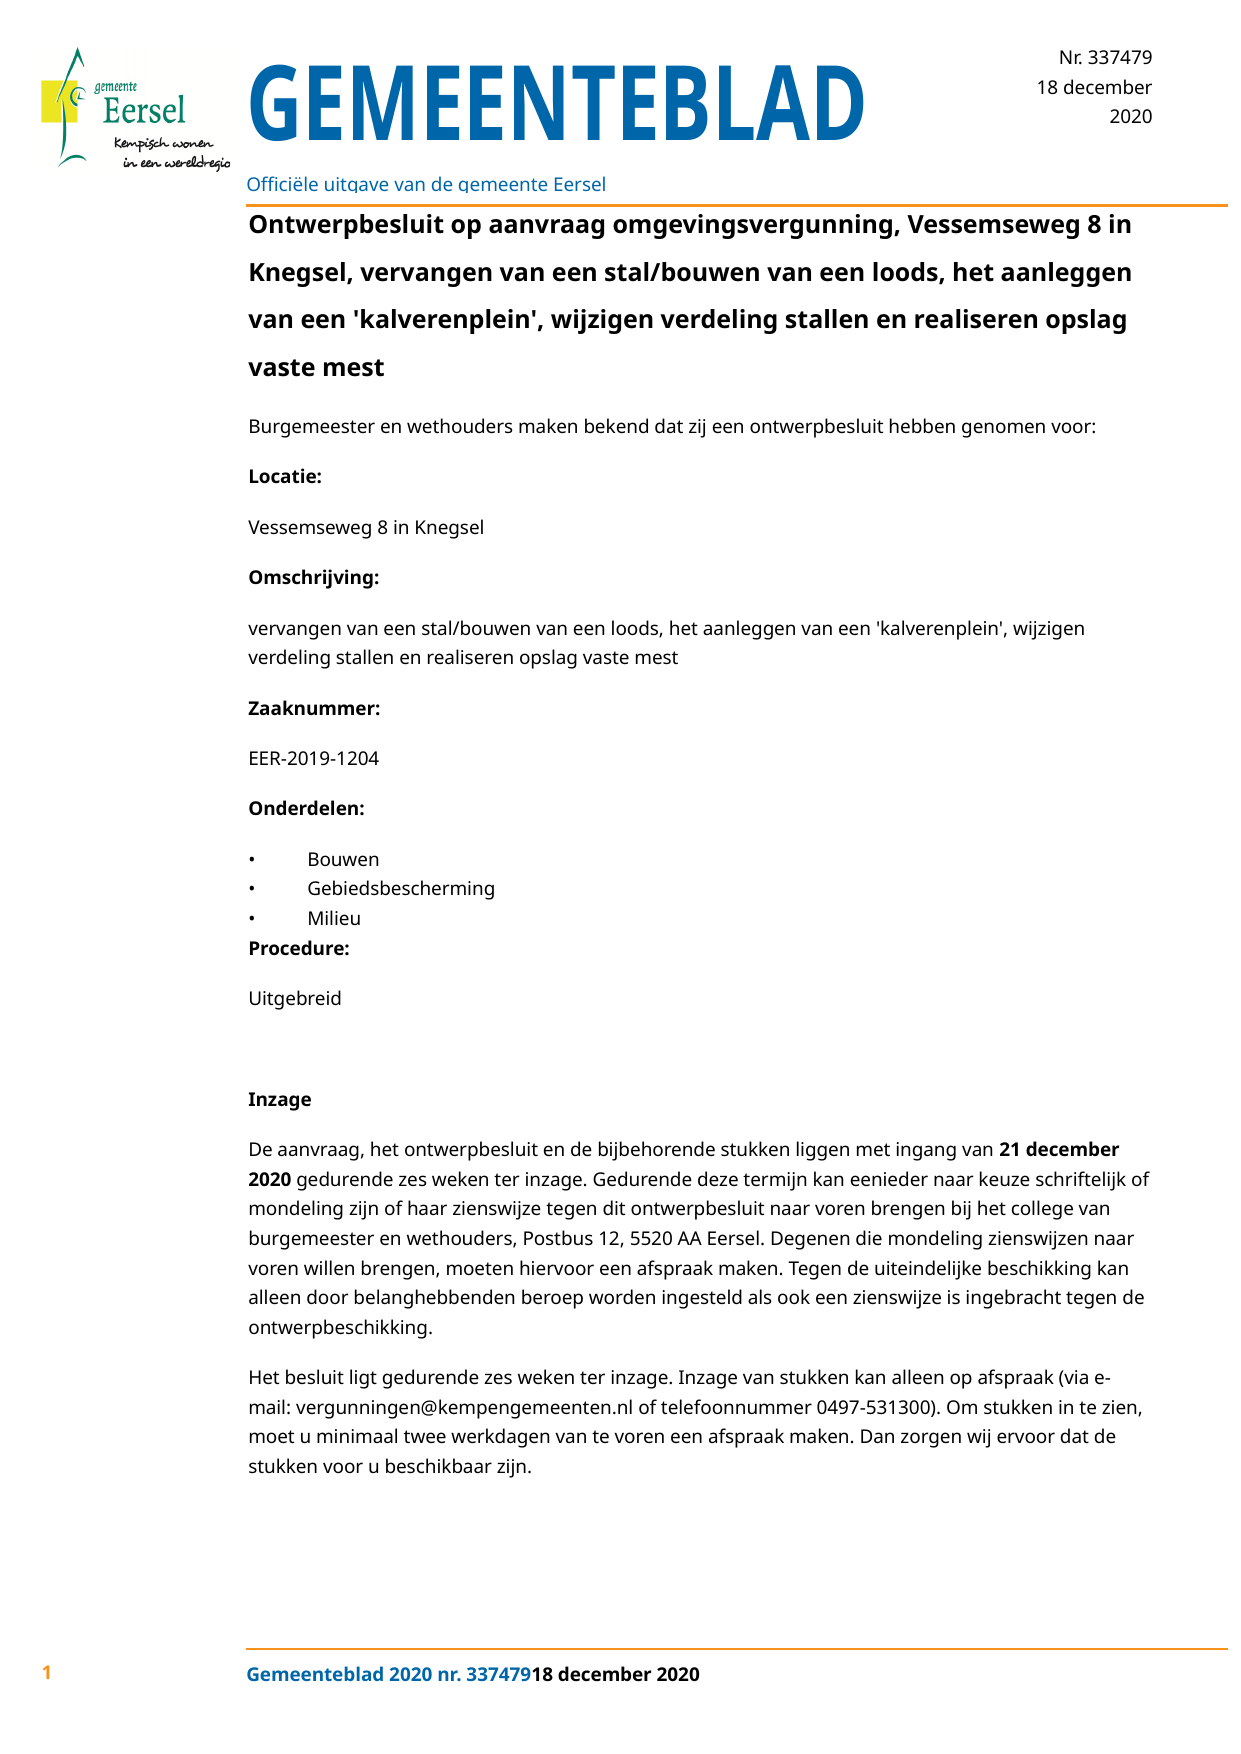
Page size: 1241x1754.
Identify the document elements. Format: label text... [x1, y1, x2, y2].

text Onderdelen: [248, 796, 1152, 821]
text Inzage [248, 1086, 1152, 1112]
text Zaaknummer: [248, 695, 1152, 721]
list Bouwen [248, 846, 1152, 872]
text De aanvraag, het ontwerpbesluit en de bijbehorende stukken liggen met ingang van 21 december 2020 gedurende zes weken ter inzage. Gedurende deze termijn kan eenieder naar keuze schriftelijk of mondeling zijn of haar zienswijze tegen dit ontwerpbesluit naar voren brengen bij het college van burgemeester en wethouders, Postbus 12, 5520 AA Eersel. Degenen die mondeling zienswijzen naar voren willen brengen, moeten hiervoor een afspraak maken. Tegen de uiteindelijke beschikking kan alleen door belanghebbenden beroep worden ingesteld als ook een zienswijze is ingebracht tegen de ontwerpbeschikking. [248, 1136, 1152, 1340]
list Gebiedsbescherming [248, 876, 1152, 901]
text vervangen van een stal/bouwen van een loods, het aanleggen van een 'kalverenplein', wijzigen verdeling stallen en realiseren opslag vaste mest [248, 615, 1152, 670]
text Ontwerpbesluit op aanvraag omgevingsvergunning, Vessemseweg 8 in Knegsel, vervangen van een stal/bouwen van een loods, het aanleggen van een 'kalverenplein', wijzigen verdeling stallen en realiseren opslag vaste mest [248, 207, 1152, 384]
text Burgemeester en wethouders maken bekend dat zij een ontwerpbesluit hebben genomen voor: [248, 413, 1152, 439]
text Locatie: [248, 463, 1152, 489]
text Uitgebreid [248, 985, 1152, 1011]
text EER-2019-1204 [248, 745, 1152, 771]
list Milieu [248, 905, 1152, 931]
text Omschrijving: [248, 564, 1152, 590]
text Vessemseweg 8 in Knegsel [248, 514, 1152, 540]
text Procedure: [248, 935, 1152, 961]
picture [41, 47, 231, 172]
text Het besluit ligt gedurende zes weken ter inzage. Inzage van stukken kan alleen op afspraak (via e-mail: vergunningen@kempengemeenten.nl of telefoonnummer 0497-531300). Om stukken in te zien, moet u minimaal twee werkdagen van te voren een afspraak maken. Dan zorgen wij ervoor dat de stukken voor u beschikbaar zijn. [248, 1364, 1152, 1479]
